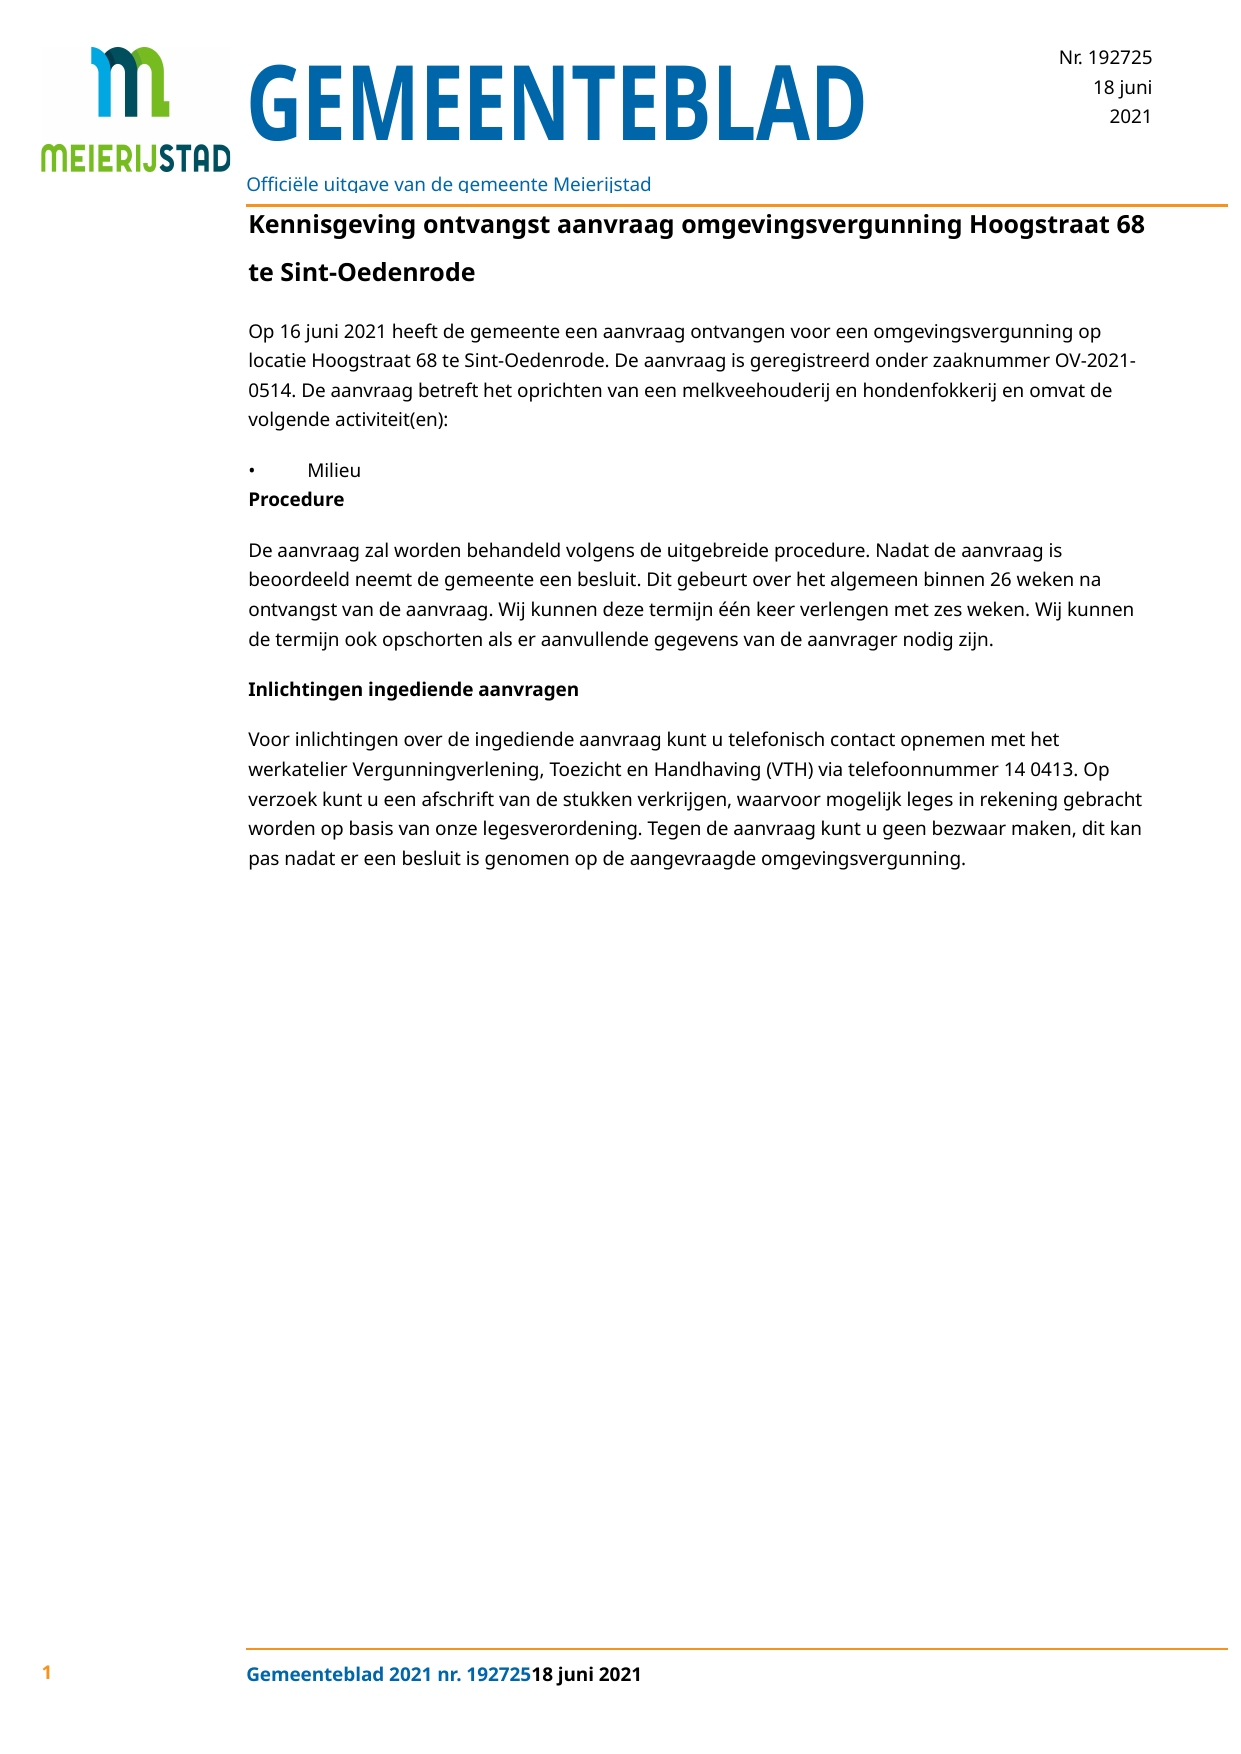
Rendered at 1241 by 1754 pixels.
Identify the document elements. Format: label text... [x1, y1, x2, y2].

text Inlichtingen ingediende aanvragen [248, 676, 1152, 702]
text Op 16 juni 2021 heeft de gemeente een aanvraag ontvangen voor een omgevingsvergunning op locatie Hoogstraat 68 te Sint-Oedenrode. De aanvraag is geregistreerd onder zaaknummer OV-2021-0514. De aanvraag betreft het oprichten van een melkveehouderij en hondenfokkerij en omvat de volgende activiteit(en): [248, 318, 1152, 432]
text Voor inlichtingen over de ingediende aanvraag kunt u telefonisch contact opnemen met het werkatelier Vergunningverlening, Toezicht en Handhaving (VTH) via telefoonnummer 14 0413. Op verzoek kunt u een afschrift van de stukken verkrijgen, waarvoor mogelijk leges in rekening gebracht worden op basis van onze legesverordening. Tegen de aanvraag kunt u geen bezwaar maken, dit kan pas nadat er een besluit is genomen op de aangevraagde omgevingsvergunning. [248, 727, 1152, 871]
text Kennisgeving ontvangst aanvraag omgevingsvergunning Hoogstraat 68 te Sint-Oedenrode [248, 207, 1152, 288]
picture [41, 47, 231, 172]
text De aanvraag zal worden behandeld volgens de uitgebreide procedure. Nadat de aanvraag is beoordeeld neemt de gemeente een besluit. Dit gebeurt over het algemeen binnen 26 weken na ontvangst van de aanvraag. Wij kunnen deze termijn één keer verlengen met zes weken. Wij kunnen de termijn ook opschorten als er aanvullende gegevens van de aanvrager nodig zijn. [248, 537, 1152, 652]
list Milieu [248, 457, 1152, 483]
text Procedure [248, 487, 1152, 512]
